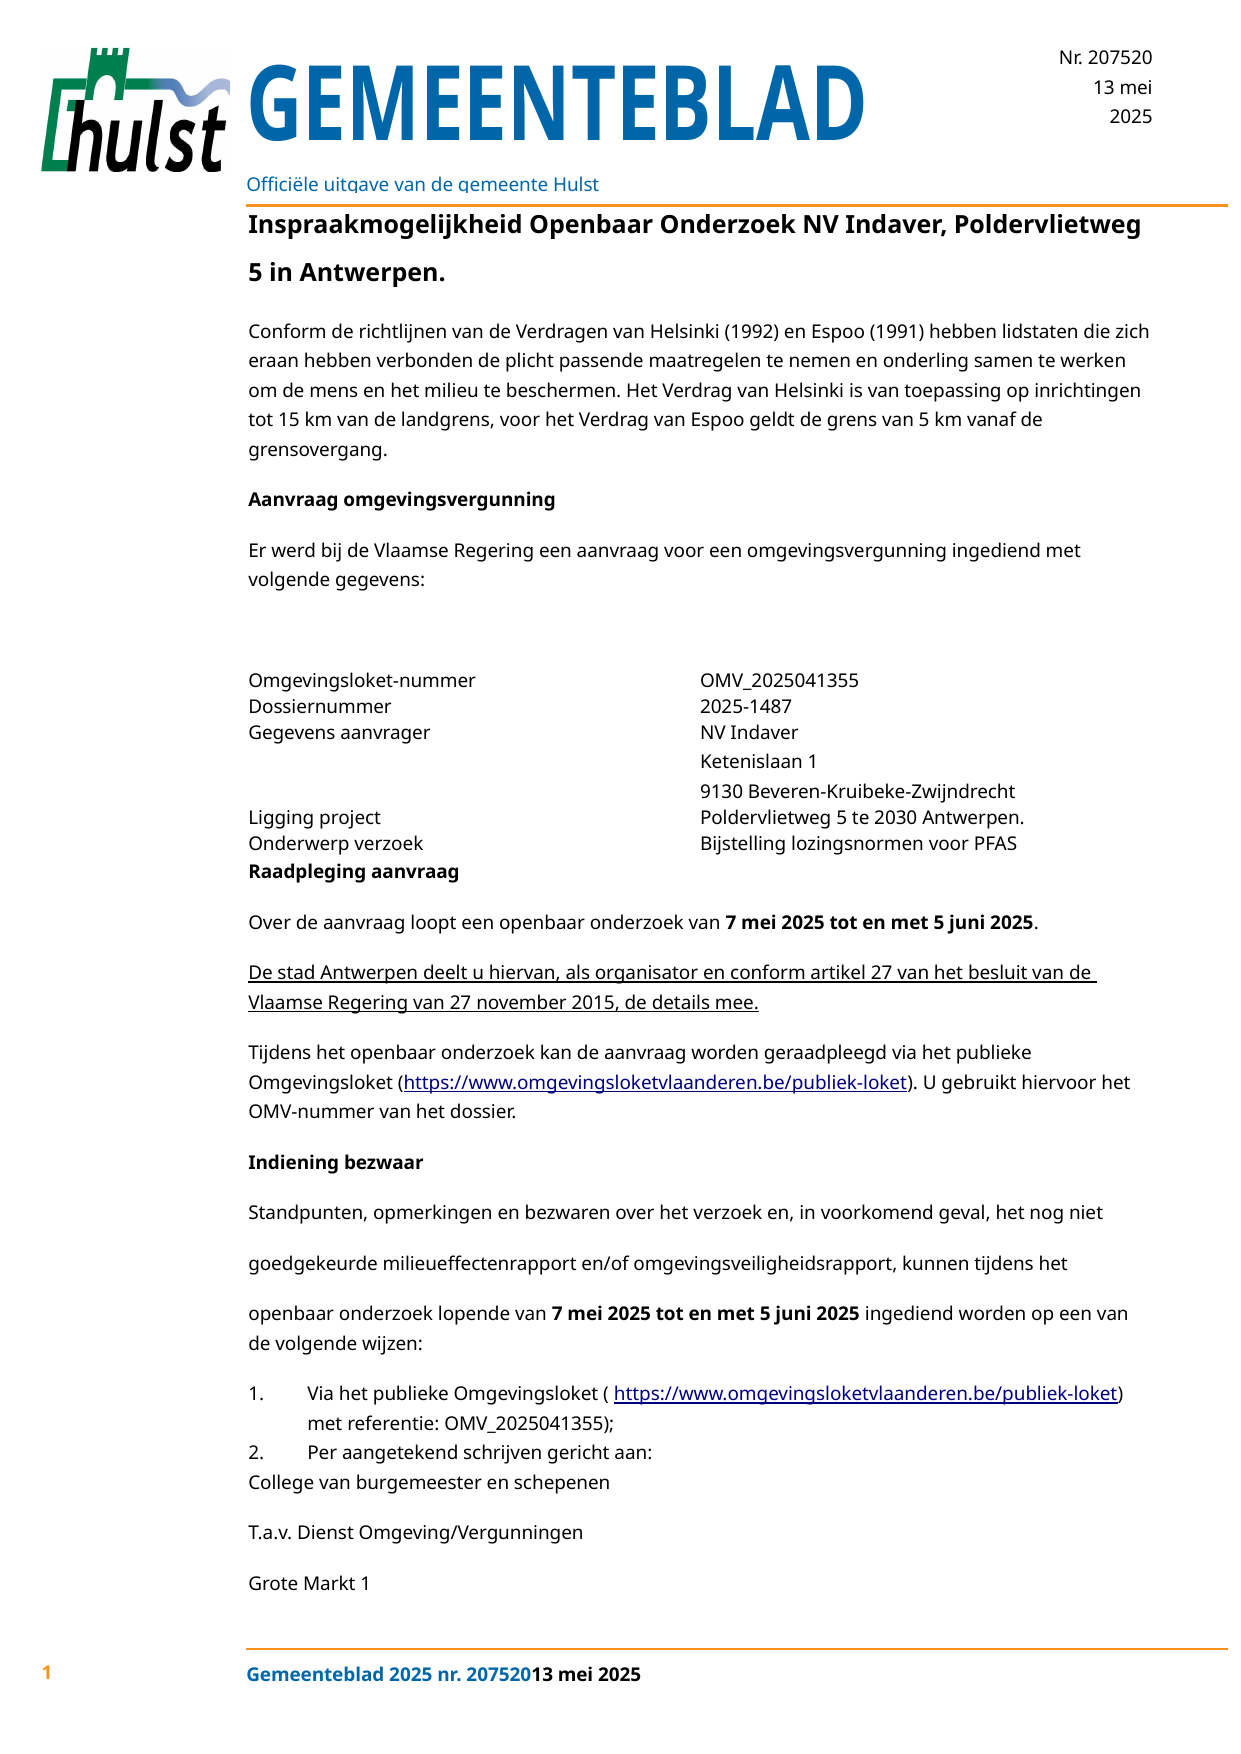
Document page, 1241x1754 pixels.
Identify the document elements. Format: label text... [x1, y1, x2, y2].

table_cell Gegevens aanvrager [248, 719, 700, 804]
text Over de aanvraag loopt een openbaar onderzoek van 7 mei 2025 tot en met 5 juni 2025. [248, 909, 1152, 935]
text Raadpleging aanvraag [248, 859, 1152, 884]
list Per aangetekend schrijven gericht aan: [248, 1439, 1152, 1465]
table_cell Ligging project [248, 804, 700, 830]
text Grote Markt 1 [248, 1570, 1152, 1596]
text Conform de richtlijnen van de Verdragen van Helsinki (1992) en Espoo (1991) hebben lidstaten die zich eraan hebben verbonden de plicht passende maatregelen te nemen en onderling samen te werken om de mens en het milieu te beschermen. Het Verdrag van Helsinki is van toepassing op inrichtingen tot 15 km van de landgrens, voor het Verdrag van Espoo geldt de grens van 5 km vanaf de grensovergang. [248, 318, 1152, 462]
table_cell 2025-1487 [700, 693, 1152, 719]
table_cell Poldervlietweg 5 te 2030 Antwerpen. [700, 804, 1152, 830]
text Aanvraag omgevingsvergunning [248, 487, 1152, 512]
text T.a.v. Dienst Omgeving/Vergunningen [248, 1519, 1152, 1545]
text openbaar onderzoek lopende van 7 mei 2025 tot en met 5 juni 2025 ingediend worden op een van de volgende wijzen: [248, 1300, 1152, 1356]
text Er werd bij de Vlaamse Regering een aanvraag voor een omgevingsvergunning ingediend met volgende gegevens: [248, 537, 1152, 592]
text Indiening bezwaar [248, 1149, 1152, 1175]
text Inspraakmogelijkheid Openbaar Onderzoek NV Indaver, Poldervlietweg 5 in Antwerpen. [248, 207, 1152, 288]
table_cell Bijstelling lozingsnormen voor PFAS [700, 830, 1152, 855]
text De stad Antwerpen deelt u hiervan, als organisator en conform artikel 27 van het besluit van de Vlaamse Regering van 27 november 2015, de details mee. [248, 959, 1152, 1015]
table_header OMV_2025041355 [700, 668, 1152, 693]
text College van burgemeester en schepenen [248, 1469, 1152, 1495]
table_cell Onderwerp verzoek [248, 830, 700, 855]
table_cell NV Indaver Ketenislaan 1 9130 Beveren-Kruibeke-Zwijndrecht [700, 719, 1152, 804]
picture [41, 47, 231, 172]
list Via het publieke Omgevingsloket ( https://www.omgevingsloketvlaanderen.be/publiek-loket) met referentie: OMV_2025041355); [248, 1380, 1152, 1436]
table_header Omgevingsloket-nummer [248, 668, 700, 693]
table_cell Dossiernummer [248, 693, 700, 719]
text Standpunten, opmerkingen en bezwaren over het verzoek en, in voorkomend geval, het nog niet [248, 1199, 1152, 1225]
text goedgekeurde milieueffectenrapport en/of omgevingsveiligheidsrapport, kunnen tijdens het [248, 1250, 1152, 1276]
text Tijdens het openbaar onderzoek kan de aanvraag worden geraadpleegd via het publieke Omgevingsloket (https://www.omgevingsloketvlaanderen.be/publiek-loket). U gebruikt hiervoor het OMV-nummer van het dossier. [248, 1039, 1152, 1124]
